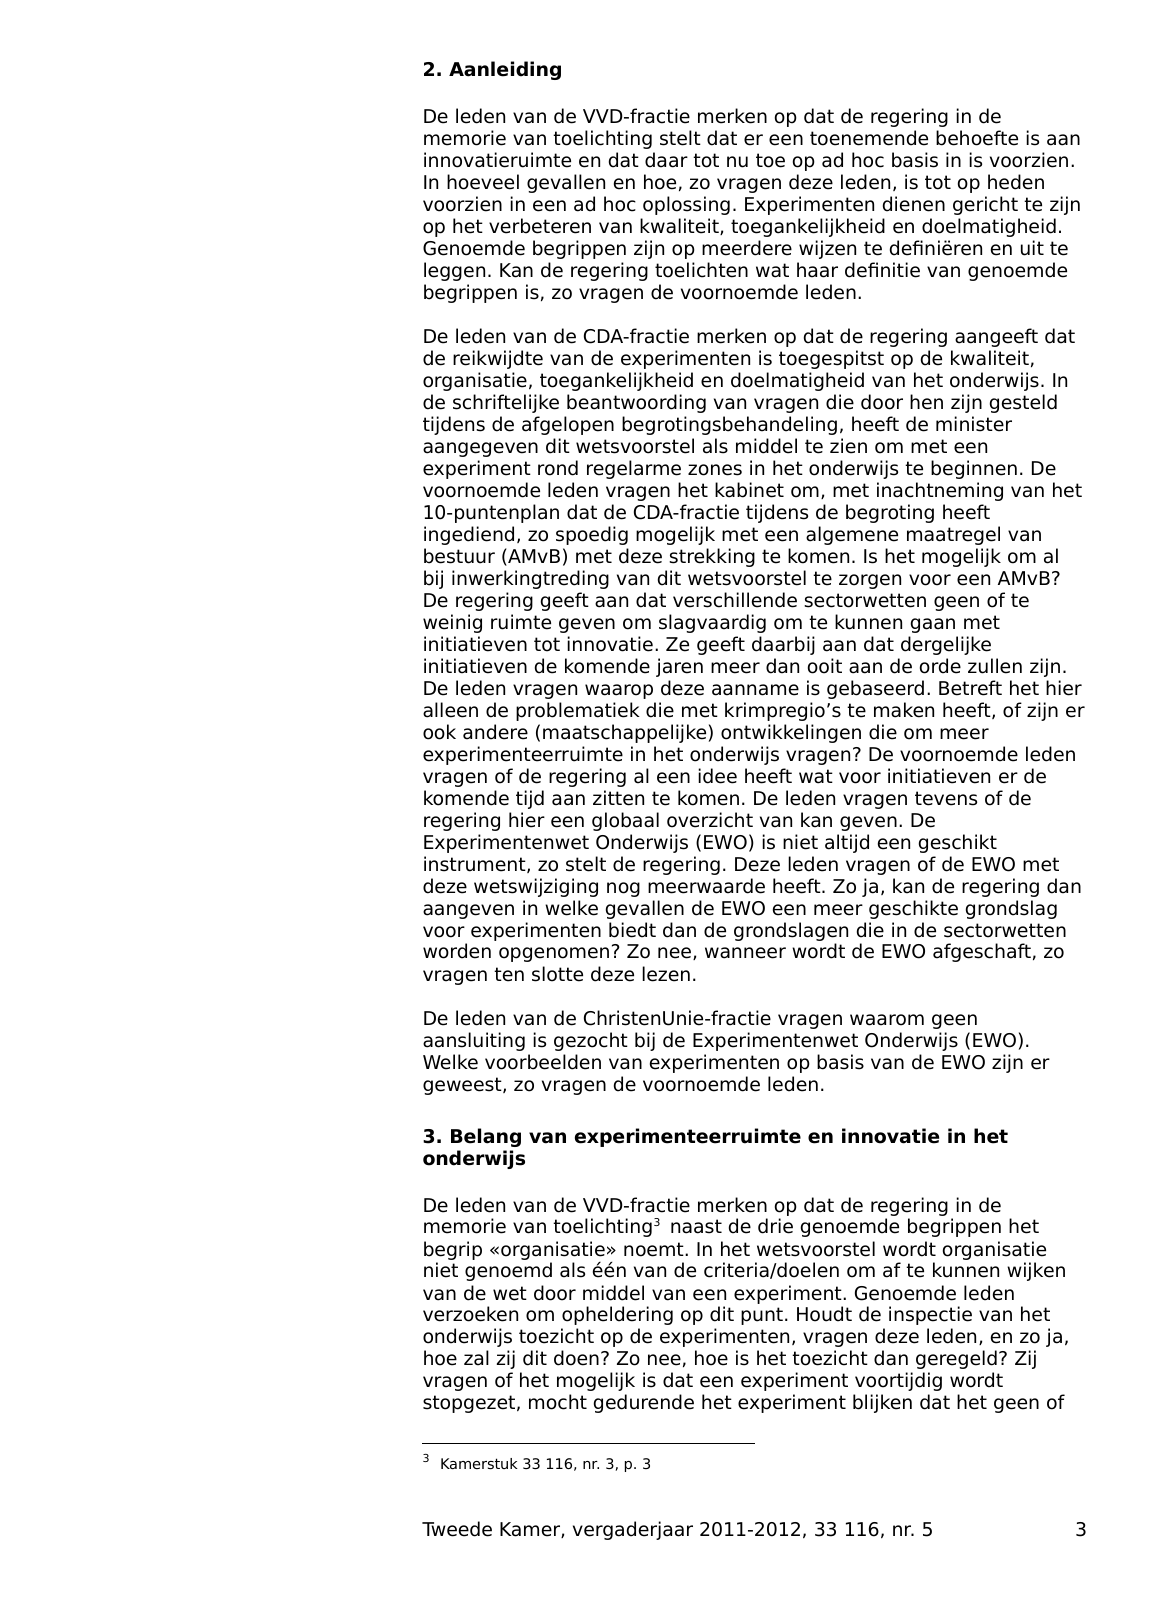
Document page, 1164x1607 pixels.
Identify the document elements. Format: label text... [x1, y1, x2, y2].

text De leden van de ChristenUnie-fractie vragen waarom geen aansluiting is gezocht bij de Experimentenwet Onderwijs (EWO). Welke voorbeelden van experimenten op basis van de EWO zijn er geweest, zo vragen de voornoemde leden. [422, 1008, 1087, 1096]
subtitle 3. Belang van experimenteerruimte en innovatie in het onderwijs [422, 1126, 1087, 1169]
text De leden van de CDA-fractie merken op dat de regering aangeeft dat de reikwijdte van de experimenten is toegespitst op de kwaliteit, organisatie, toegankelijkheid en doelmatigheid van het onderwijs. In de schriftelijke beantwoording van vragen die door hen zijn gesteld tijdens de afgelopen begrotingsbehandeling, heeft de minister aangegeven dit wetsvoorstel als middel te zien om met een experiment rond regelarme zones in het onderwijs te beginnen. De voornoemde leden vragen het kabinet om, met inachtneming van het 10-puntenplan dat de CDA-fractie tijdens de begroting heeft ingediend, zo spoedig mogelijk met een algemene maatregel van bestuur (AMvB) met deze strekking te komen. Is het mogelijk om al bij inwerkingtreding van dit wetsvoorstel te zorgen voor een AMvB? De regering geeft aan dat verschillende sectorwetten geen of te weinig ruimte geven om slagvaardig om te kunnen gaan met initiatieven tot innovatie. Ze geeft daarbij aan dat dergelijke initiatieven de komende jaren meer dan ooit aan de orde zullen zijn. De leden vragen waarop deze aanname is gebaseerd. Betreft het hier alleen de problematiek die met krimpregio’s te maken heeft, of zijn er ook andere (maatschappelijke) ontwikkelingen die om meer experimenteerruimte in het onderwijs vragen? De voornoemde leden vragen of de regering al een idee heeft wat voor initiatieven er de komende tijd aan zitten te komen. De leden vragen tevens of de regering hier een globaal overzicht van kan geven. De Experimentenwet Onderwijs (EWO) is niet altijd een geschikt instrument, zo stelt de regering. Deze leden vragen of de EWO met deze wetswijziging nog meerwaarde heeft. Zo ja, kan de regering dan aangeven in welke gevallen de EWO een meer geschikte grondslag voor experimenten biedt dan de grondslagen die in de sectorwetten worden opgenomen? Zo nee, wanneer wordt de EWO afgeschaft, zo vragen ten slotte deze lezen. [422, 326, 1087, 985]
text De leden van de VVD-fractie merken op dat de regering in de memorie van toelichting naast de drie genoemde begrippen het begrip «organisatie» noemt. In het wetsvoorstel wordt organisatie niet genoemd als één van de criteria/doelen om af te kunnen wijken van de wet door middel van een experiment. Genoemde leden verzoeken om opheldering op dit punt. Houdt de inspectie van het onderwijs toezicht op de experimenten, vragen deze leden, en zo ja, hoe zal zij dit doen? Zo nee, hoe is het toezicht dan geregeld? Zij vragen of het mogelijk is dat een experiment voortijdig wordt stopgezet, mocht gedurende het experiment blijken dat het geen of [422, 1194, 1087, 1414]
text De leden van de VVD-fractie merken op dat de regering in de memorie van toelichting stelt dat er een toenemende behoefte is aan innovatieruimte en dat daar tot nu toe op ad hoc basis in is voorzien. In hoeveel gevallen en hoe, zo vragen deze leden, is tot op heden voorzien in een ad hoc oplossing. Experimenten dienen gericht te zijn op het verbeteren van kwaliteit, toegankelijkheid en doelmatigheid. Genoemde begrippen zijn op meerdere wijzen te definiëren en uit te leggen. Kan de regering toelichten wat haar definitie van genoemde begrippen is, zo vragen de voornoemde leden. [422, 106, 1087, 304]
text Kamerstuk 33 116, nr. 3, p. 3 [422, 1452, 1087, 1474]
subtitle 2. Aanleiding [422, 59, 1087, 81]
